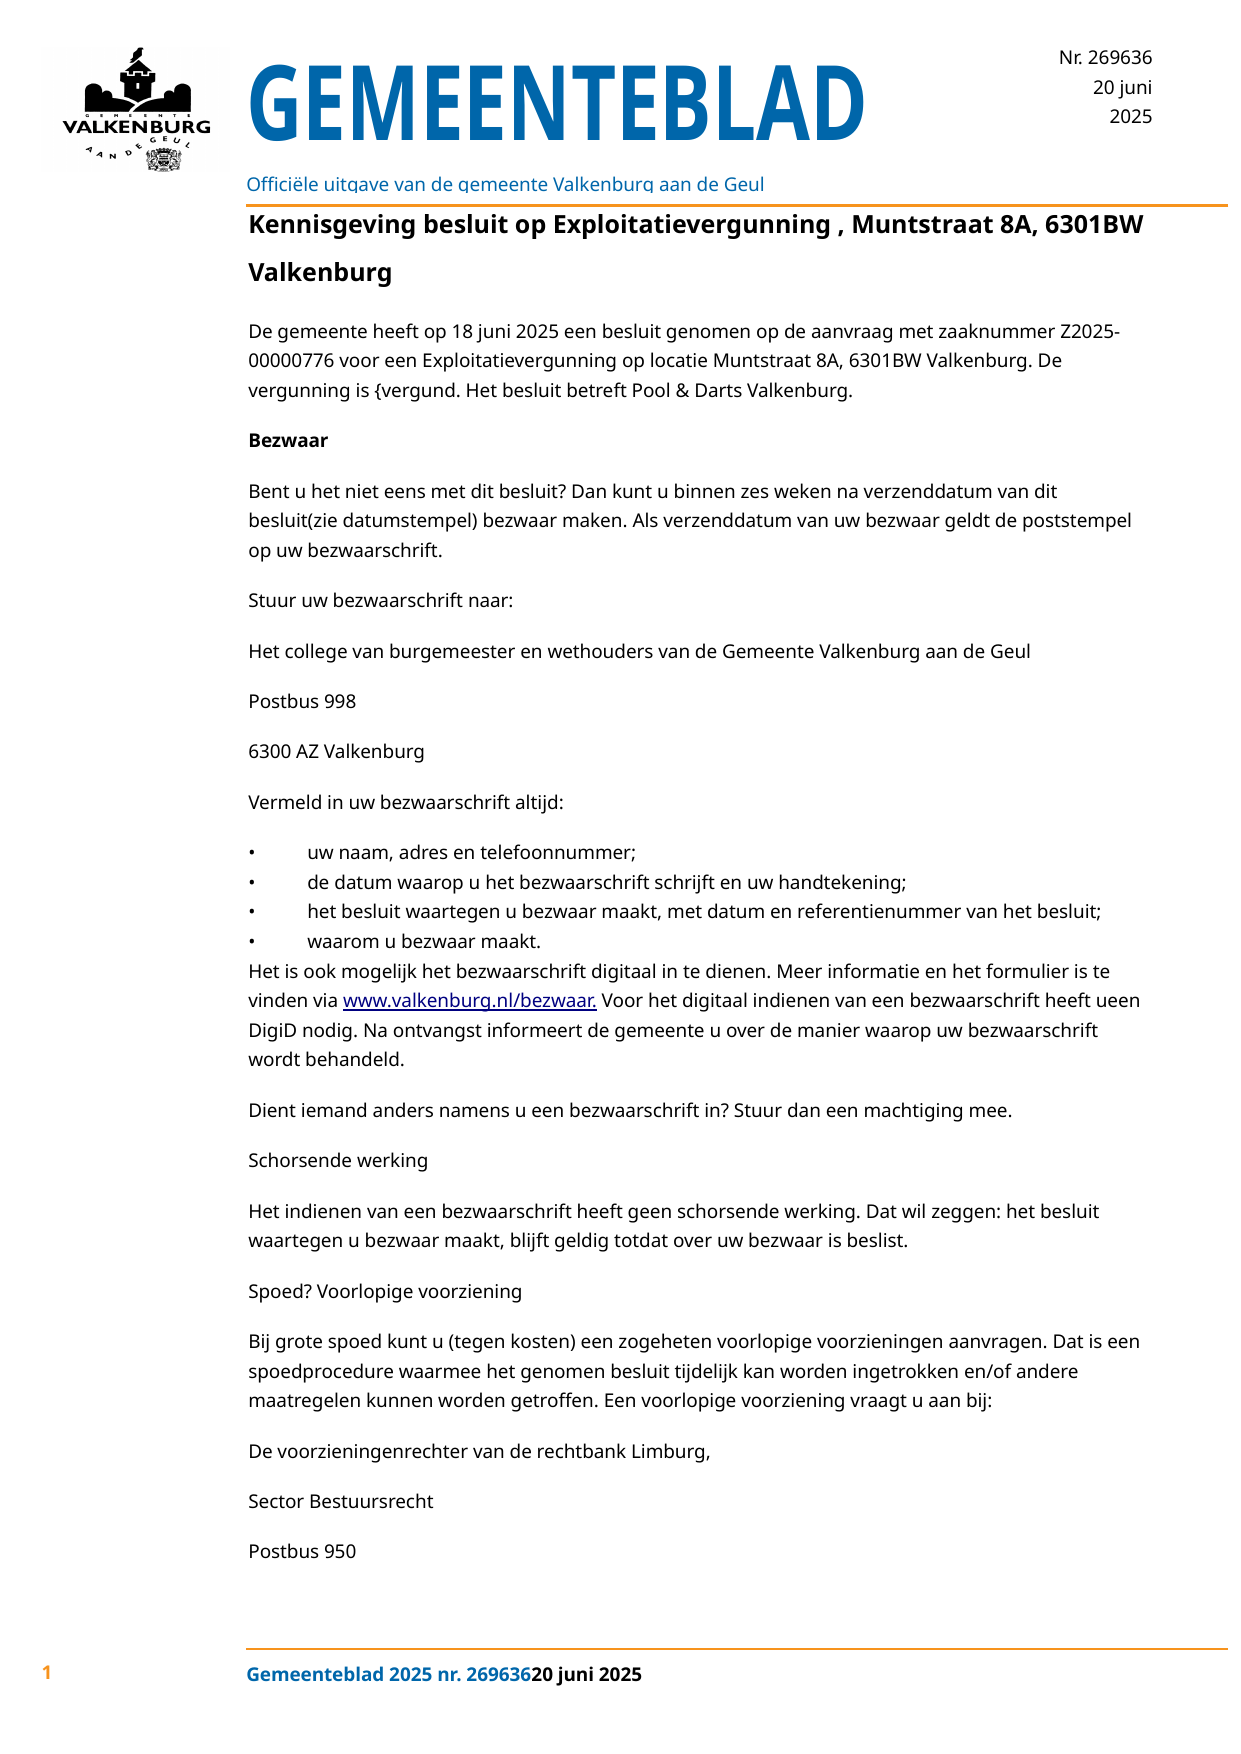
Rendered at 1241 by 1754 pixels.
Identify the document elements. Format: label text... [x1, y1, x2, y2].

text Bij grote spoed kunt u (tegen kosten) een zogeheten voorlopige voorzieningen aanvragen. Dat is een spoedprocedure waarmee het genomen besluit tijdelijk kan worden ingetrokken en/of andere maatregelen kunnen worden getroffen. Een voorlopige voorziening vraagt u aan bij: [248, 1328, 1152, 1413]
text Kennisgeving besluit op Exploitatievergunning , Muntstraat 8A, 6301BW Valkenburg [248, 207, 1152, 288]
text Schorsende werking [248, 1147, 1152, 1173]
text Dient iemand anders namens u een bezwaarschrift in? Stuur dan een machtiging mee. [248, 1097, 1152, 1123]
text Postbus 950 [248, 1539, 1152, 1564]
text Sector Bestuursrecht [248, 1488, 1152, 1514]
text Het is ook mogelijk het bezwaarschrift digitaal in te dienen. Meer informatie en het formulier is te vinden via www.valkenburg.nl/bezwaar. Voor het digitaal indienen van een bezwaarschrift heeft ueen DigiD nodig. Na ontvangst informeert de gemeente u over de manier waarop uw bezwaarschrift wordt behandeld. [248, 958, 1152, 1072]
text 6300 AZ Valkenburg [248, 739, 1152, 764]
text De voorzieningenrechter van de rechtbank Limburg, [248, 1438, 1152, 1464]
text Stuur uw bezwaarschrift naar: [248, 587, 1152, 613]
text Bent u het niet eens met dit besluit? Dan kunt u binnen zes weken na verzenddatum van dit besluit(zie datumstempel) bezwaar maken. Als verzenddatum van uw bezwaar geldt de poststempel op uw bezwaarschrift. [248, 478, 1152, 563]
text Postbus 998 [248, 688, 1152, 714]
list waarom u bezwaar maakt. [248, 928, 1152, 954]
text Vermeld in uw bezwaarschrift altijd: [248, 789, 1152, 815]
list het besluit waartegen u bezwaar maakt, met datum en referentienummer van het besluit; [248, 899, 1152, 924]
text Het indienen van een bezwaarschrift heeft geen schorsende werking. Dat wil zeggen: het besluit waartegen u bezwaar maakt, blijft geldig totdat over uw bezwaar is beslist. [248, 1198, 1152, 1253]
text Het college van burgemeester en wethouders van de Gemeente Valkenburg aan de Geul [248, 638, 1152, 664]
picture [41, 47, 231, 172]
list de datum waarop u het bezwaarschrift schrijft en uw handtekening; [248, 869, 1152, 895]
text Bezwaar [248, 427, 1152, 453]
text Spoed? Voorlopige voorziening [248, 1278, 1152, 1304]
text De gemeente heeft op 18 juni 2025 een besluit genomen op de aanvraag met zaaknummer Z2025-00000776 voor een Exploitatievergunning op locatie Muntstraat 8A, 6301BW Valkenburg. De vergunning is {vergund. Het besluit betreft Pool & Darts Valkenburg. [248, 318, 1152, 403]
list uw naam, adres en telefoonnummer; [248, 839, 1152, 865]
